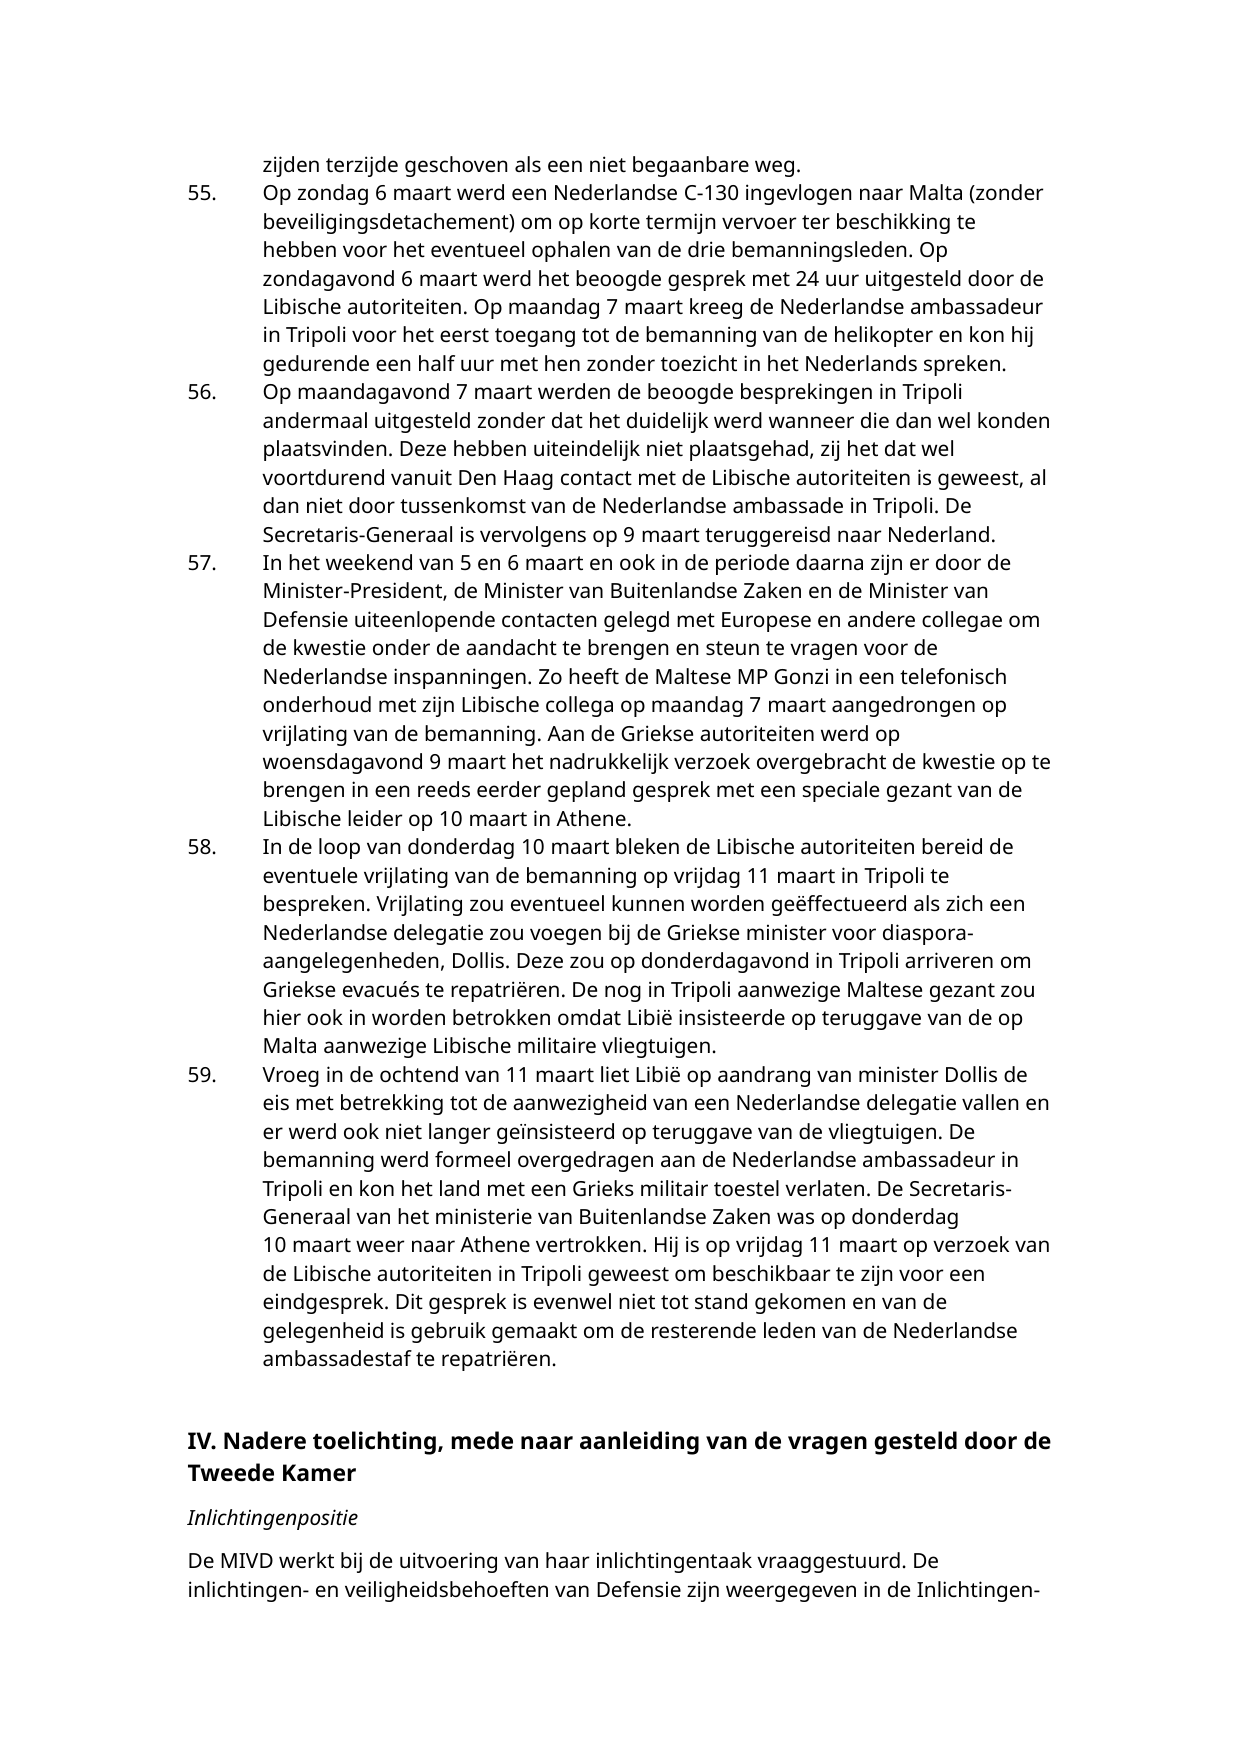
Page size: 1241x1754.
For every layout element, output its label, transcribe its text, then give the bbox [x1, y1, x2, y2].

text De MIVD werkt bij de uitvoering van haar inlichtingentaak vraaggestuurd. De inlichtingen- en veiligheidsbehoeften van Defensie zijn weergegeven in de Inlichtingen- [187, 1546, 1053, 1603]
text Inlichtingenpositie [187, 1503, 1053, 1531]
subtitle IV. Nadere toelichting, mede naar aanleiding van de vragen gesteld door de Tweede Kamer [187, 1425, 1053, 1488]
list Op maandagavond 7 maart werden de beoogde besprekingen in Tripoli andermaal uitgesteld zonder dat het duidelijk werd wanneer die dan wel konden plaatsvinden. Deze hebben uiteindelijk niet plaatsgehad, zij het dat wel voortdurend vanuit Den Haag contact met de Libische autoriteiten is geweest, al dan niet door tussenkomst van de Nederlandse ambassade in Tripoli. De Secretaris-Generaal is vervolgens op 9 maart teruggereisd naar Nederland. [187, 377, 1053, 548]
list Op zondag 6 maart werd een Nederlandse C-130 ingevlogen naar Malta (zonder beveiligingsdetachement) om op korte termijn vervoer ter beschikking te hebben voor het eventueel ophalen van de drie bemanningsleden. Op zondagavond 6 maart werd het beoogde gesprek met 24 uur uitgesteld door de Libische autoriteiten. Op maandag 7 maart kreeg de Nederlandse ambassadeur in Tripoli voor het eerst toegang tot de bemanning van de helikopter en kon hij gedurende een half uur met hen zonder toezicht in het Nederlands spreken. [187, 178, 1053, 377]
list In de loop van donderdag 10 maart bleken de Libische autoriteiten bereid de eventuele vrijlating van de bemanning op vrijdag 11 maart in Tripoli te bespreken. Vrijlating zou eventueel kunnen worden geëffectueerd als zich een Nederlandse delegatie zou voegen bij de Griekse minister voor diaspora-aangelegenheden, Dollis. Deze zou op donderdagavond in Tripoli arriveren om Griekse evacués te repatriëren. De nog in Tripoli aanwezige Maltese gezant zou hier ook in worden betrokken omdat Libië insisteerde op teruggave van de op Malta aanwezige Libische militaire vliegtuigen. [187, 832, 1053, 1060]
list Vroeg in de ochtend van 11 maart liet Libië op aandrang van minister Dollis de eis met betrekking tot de aanwezigheid van een Nederlandse delegatie vallen en er werd ook niet langer geïnsisteerd op teruggave van de vliegtuigen. De bemanning werd formeel overgedragen aan de Nederlandse ambassadeur in Tripoli en kon het land met een Grieks militair toestel verlaten. De Secretaris-Generaal van het ministerie van Buitenlandse Zaken was op donderdag 10 maart weer naar Athene vertrokken. Hij is op vrijdag 11 maart op verzoek van de Libische autoriteiten in Tripoli geweest om beschikbaar te zijn voor een eindgesprek. Dit gesprek is evenwel niet tot stand gekomen en van de gelegenheid is gebruik gemaakt om de resterende leden van de Nederlandse ambassadestaf te repatriëren. [187, 1060, 1053, 1373]
list zijden terzijde geschoven als een niet begaanbare weg. [187, 150, 1053, 178]
list In het weekend van 5 en 6 maart en ook in de periode daarna zijn er door de Minister-President, de Minister van Buitenlandse Zaken en de Minister van Defensie uiteenlopende contacten gelegd met Europese en andere collegae om de kwestie onder de aandacht te brengen en steun te vragen voor de Nederlandse inspanningen. Zo heeft de Maltese MP Gonzi in een telefonisch onderhoud met zijn Libische collega op maandag 7 maart aangedrongen op vrijlating van de bemanning. Aan de Griekse autoriteiten werd op woensdagavond 9 maart het nadrukkelijk verzoek overgebracht de kwestie op te brengen in een reeds eerder gepland gesprek met een speciale gezant van de Libische leider op 10 maart in Athene. [187, 548, 1053, 832]
